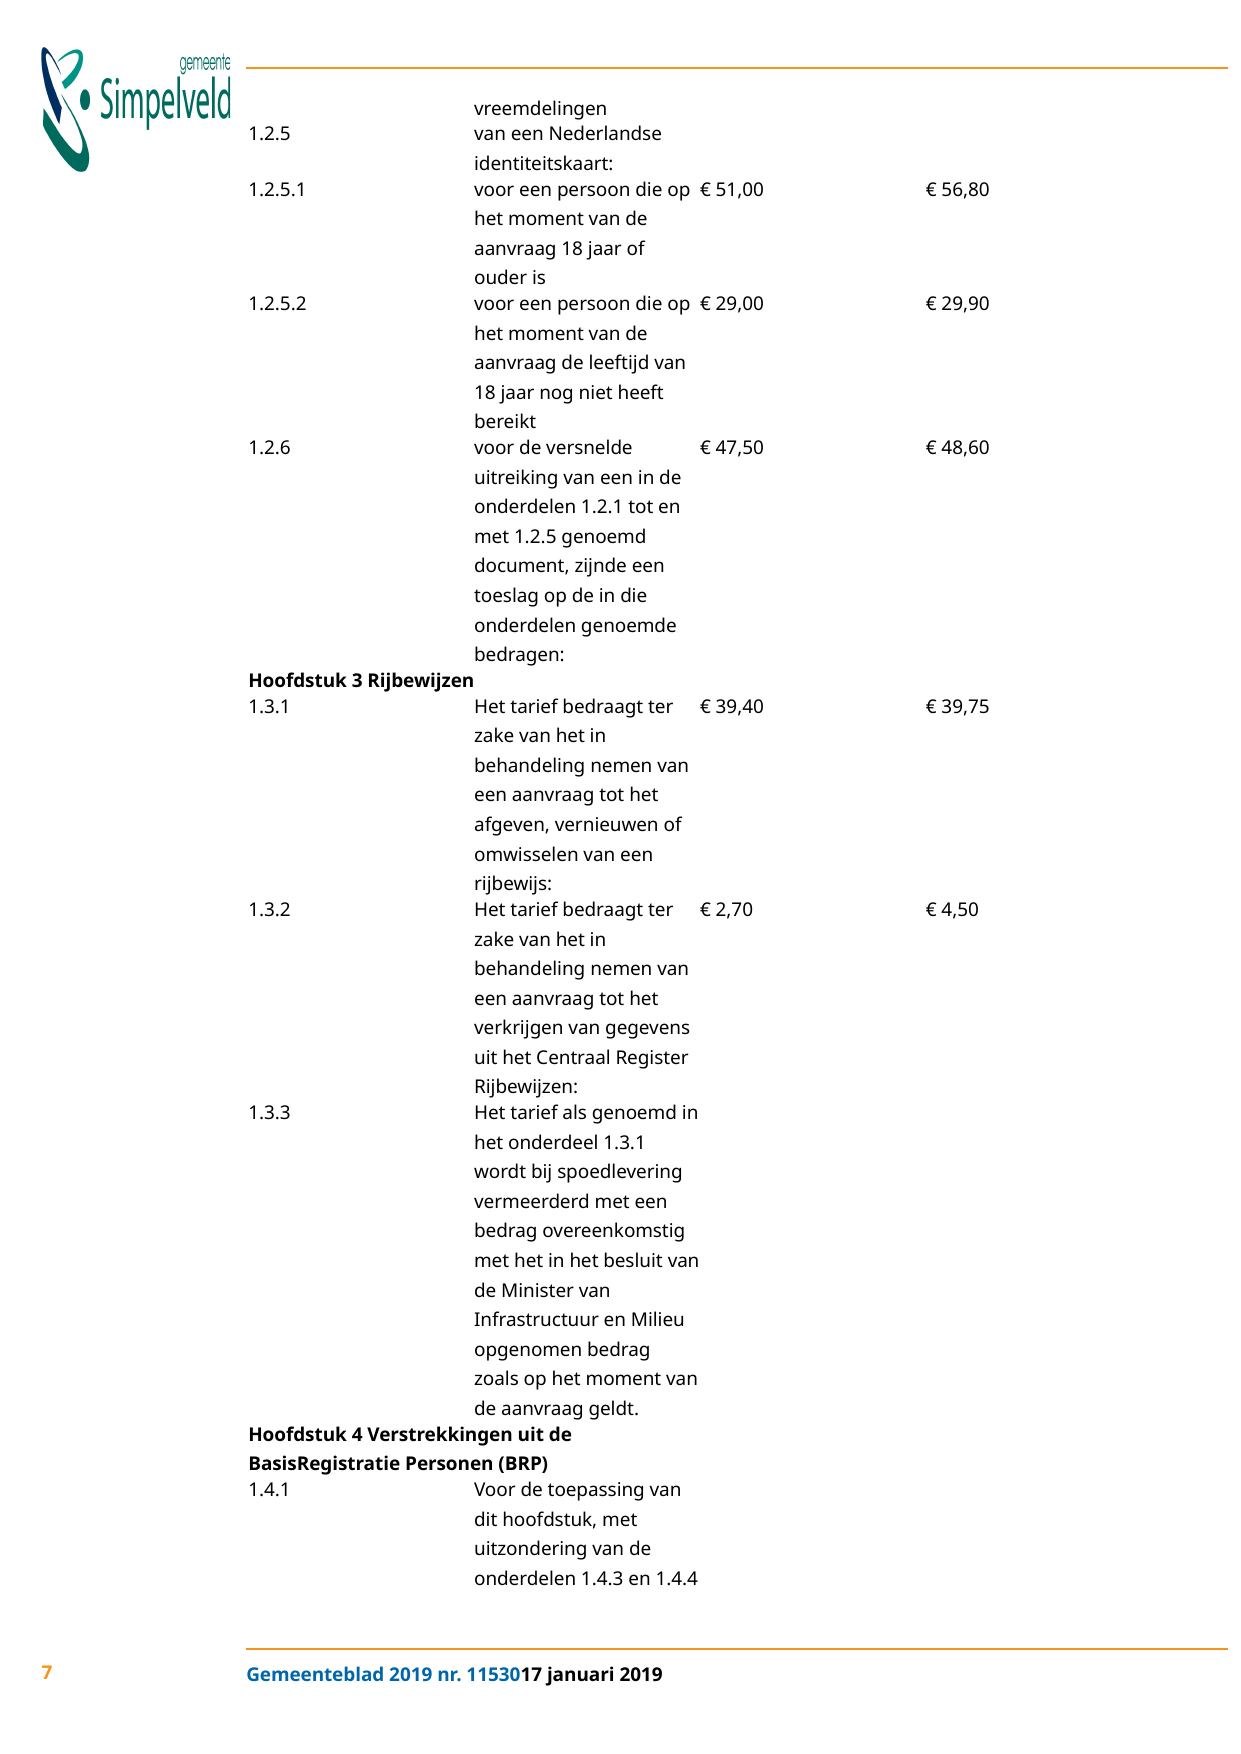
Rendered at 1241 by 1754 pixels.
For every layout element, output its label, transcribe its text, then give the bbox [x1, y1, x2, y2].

table_cell vreemdelingen [474, 95, 700, 121]
table_cell [700, 1476, 926, 1591]
table_cell 1.3.1 [248, 693, 474, 896]
table_cell Hoofdstuk 4 Verstrekkingen uit de BasisRegistratie Personen (BRP) [248, 1421, 700, 1476]
table_cell € 4,50 [926, 896, 1152, 1099]
table_cell Het tarief bedraagt ter zake van het in behandeling nemen van een aanvraag tot het verkrijgen van gegevens uit het Centraal Register Rijbewijzen: [474, 896, 700, 1099]
table_cell € 2,70 [700, 896, 926, 1099]
table_cell 1.2.6 [248, 434, 474, 667]
table_cell € 51,00 [700, 176, 926, 290]
table_cell Hoofdstuk 3 Rijbewijzen [248, 667, 700, 693]
table_cell 1.2.5.1 [248, 176, 474, 290]
table_cell € 48,60 [926, 434, 1152, 667]
table_cell 1.3.2 [248, 896, 474, 1099]
table_cell € 29,00 [700, 290, 926, 434]
table_cell [926, 95, 1152, 121]
table_cell 1.4.1 [248, 1476, 474, 1591]
picture [41, 47, 231, 172]
table_cell Voor de toepassing van dit hoofdstuk, met uitzondering van de onderdelen 1.4.3 en 1.4.4 [474, 1476, 700, 1591]
table_cell [926, 667, 1152, 693]
table_cell [700, 1099, 926, 1421]
table_cell 1.2.5.2 [248, 290, 474, 434]
table_cell [248, 95, 474, 121]
table_cell [700, 121, 926, 176]
table_cell [700, 95, 926, 121]
table_cell [926, 1476, 1152, 1591]
table_cell van een Nederlandse identiteitskaart: [474, 121, 700, 176]
table_cell € 29,90 [926, 290, 1152, 434]
table_cell 1.2.5 [248, 121, 474, 176]
table_cell [700, 667, 926, 693]
table_cell € 39,40 [700, 693, 926, 896]
table_cell 1.3.3 [248, 1099, 474, 1421]
table_cell voor een persoon die op het moment van de aanvraag de leeftijd van 18 jaar nog niet heeft bereikt [474, 290, 700, 434]
table_cell € 39,75 [926, 693, 1152, 896]
table_cell Het tarief als genoemd in het onderdeel 1.3.1 wordt bij spoedlevering vermeerderd met een bedrag overeenkomstig met het in het besluit van de Minister van Infrastructuur en Milieu opgenomen bedrag zoals op het moment van de aanvraag geldt. [474, 1099, 700, 1421]
table_cell [700, 1421, 926, 1476]
table_cell [926, 1421, 1152, 1476]
table_cell voor de versnelde uitreiking van een in de onderdelen 1.2.1 tot en met 1.2.5 genoemd document, zijnde een toeslag op de in die onderdelen genoemde bedragen: [474, 434, 700, 667]
table_cell Het tarief bedraagt ter zake van het in behandeling nemen van een aanvraag tot het afgeven, vernieuwen of omwisselen van een rijbewijs: [474, 693, 700, 896]
table_cell [926, 121, 1152, 176]
table_cell € 47,50 [700, 434, 926, 667]
table_cell voor een persoon die op het moment van de aanvraag 18 jaar of ouder is [474, 176, 700, 290]
table_cell [926, 1099, 1152, 1421]
table_cell € 56,80 [926, 176, 1152, 290]
